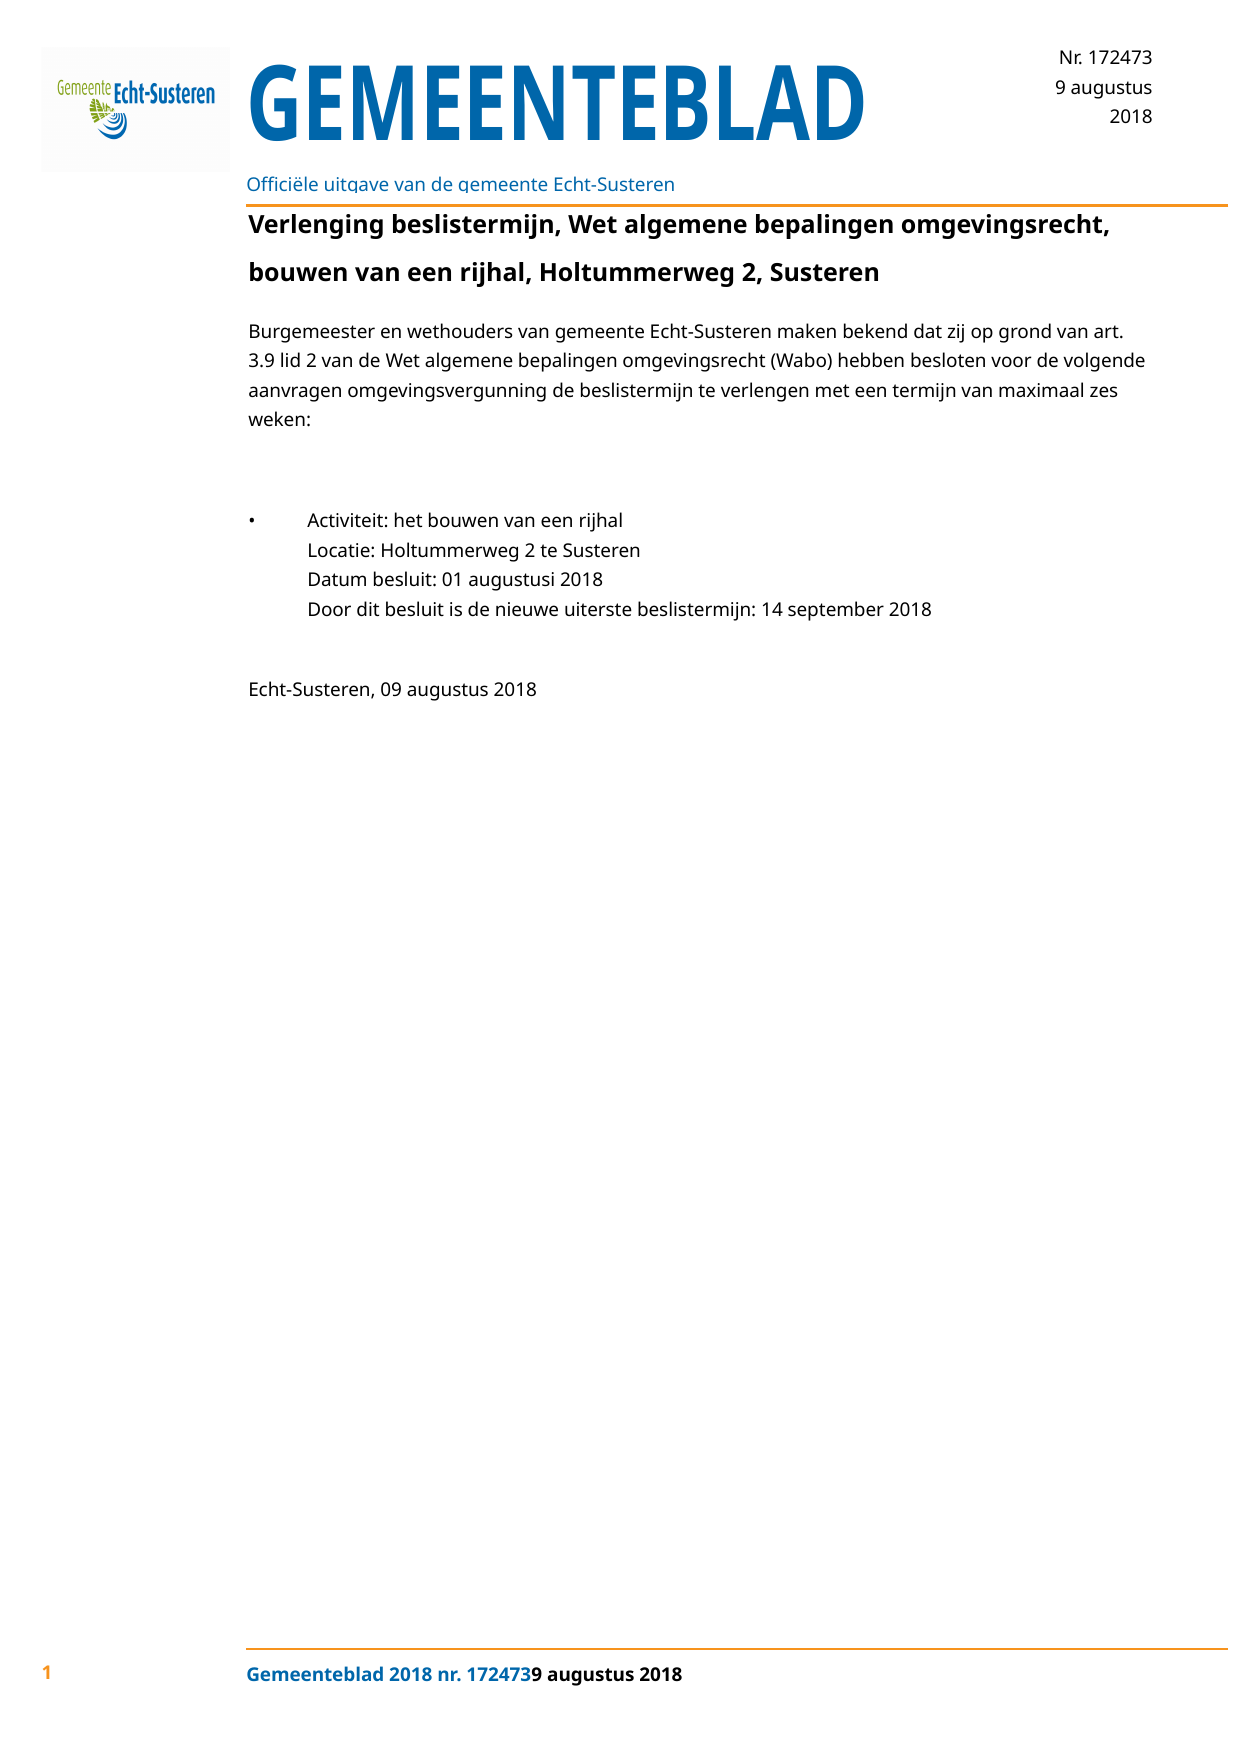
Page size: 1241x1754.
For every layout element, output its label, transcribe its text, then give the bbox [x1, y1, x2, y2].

text Echt-Susteren, 09 augustus 2018 [248, 676, 1152, 702]
picture [41, 47, 231, 172]
text Burgemeester en wethouders van gemeente Echt-Susteren maken bekend dat zij op grond van art. 3.9 lid 2 van de Wet algemene bepalingen omgevingsrecht (Wabo) hebben besloten voor de volgende aanvragen omgevingsvergunning de beslistermijn te verlengen met een termijn van maximaal zes weken: [248, 318, 1152, 432]
list Activiteit: het bouwen van een rijhal [248, 507, 1152, 533]
text Verlenging beslistermijn, Wet algemene bepalingen omgevingsrecht, bouwen van een rijhal, Holtummerweg 2, Susteren [248, 207, 1152, 288]
list Door dit besluit is de nieuwe uiterste beslistermijn: 14 september 2018 [248, 596, 1152, 622]
list Locatie: Holtummerweg 2 te Susteren [248, 537, 1152, 563]
list Datum besluit: 01 augustusi 2018 [248, 567, 1152, 592]
